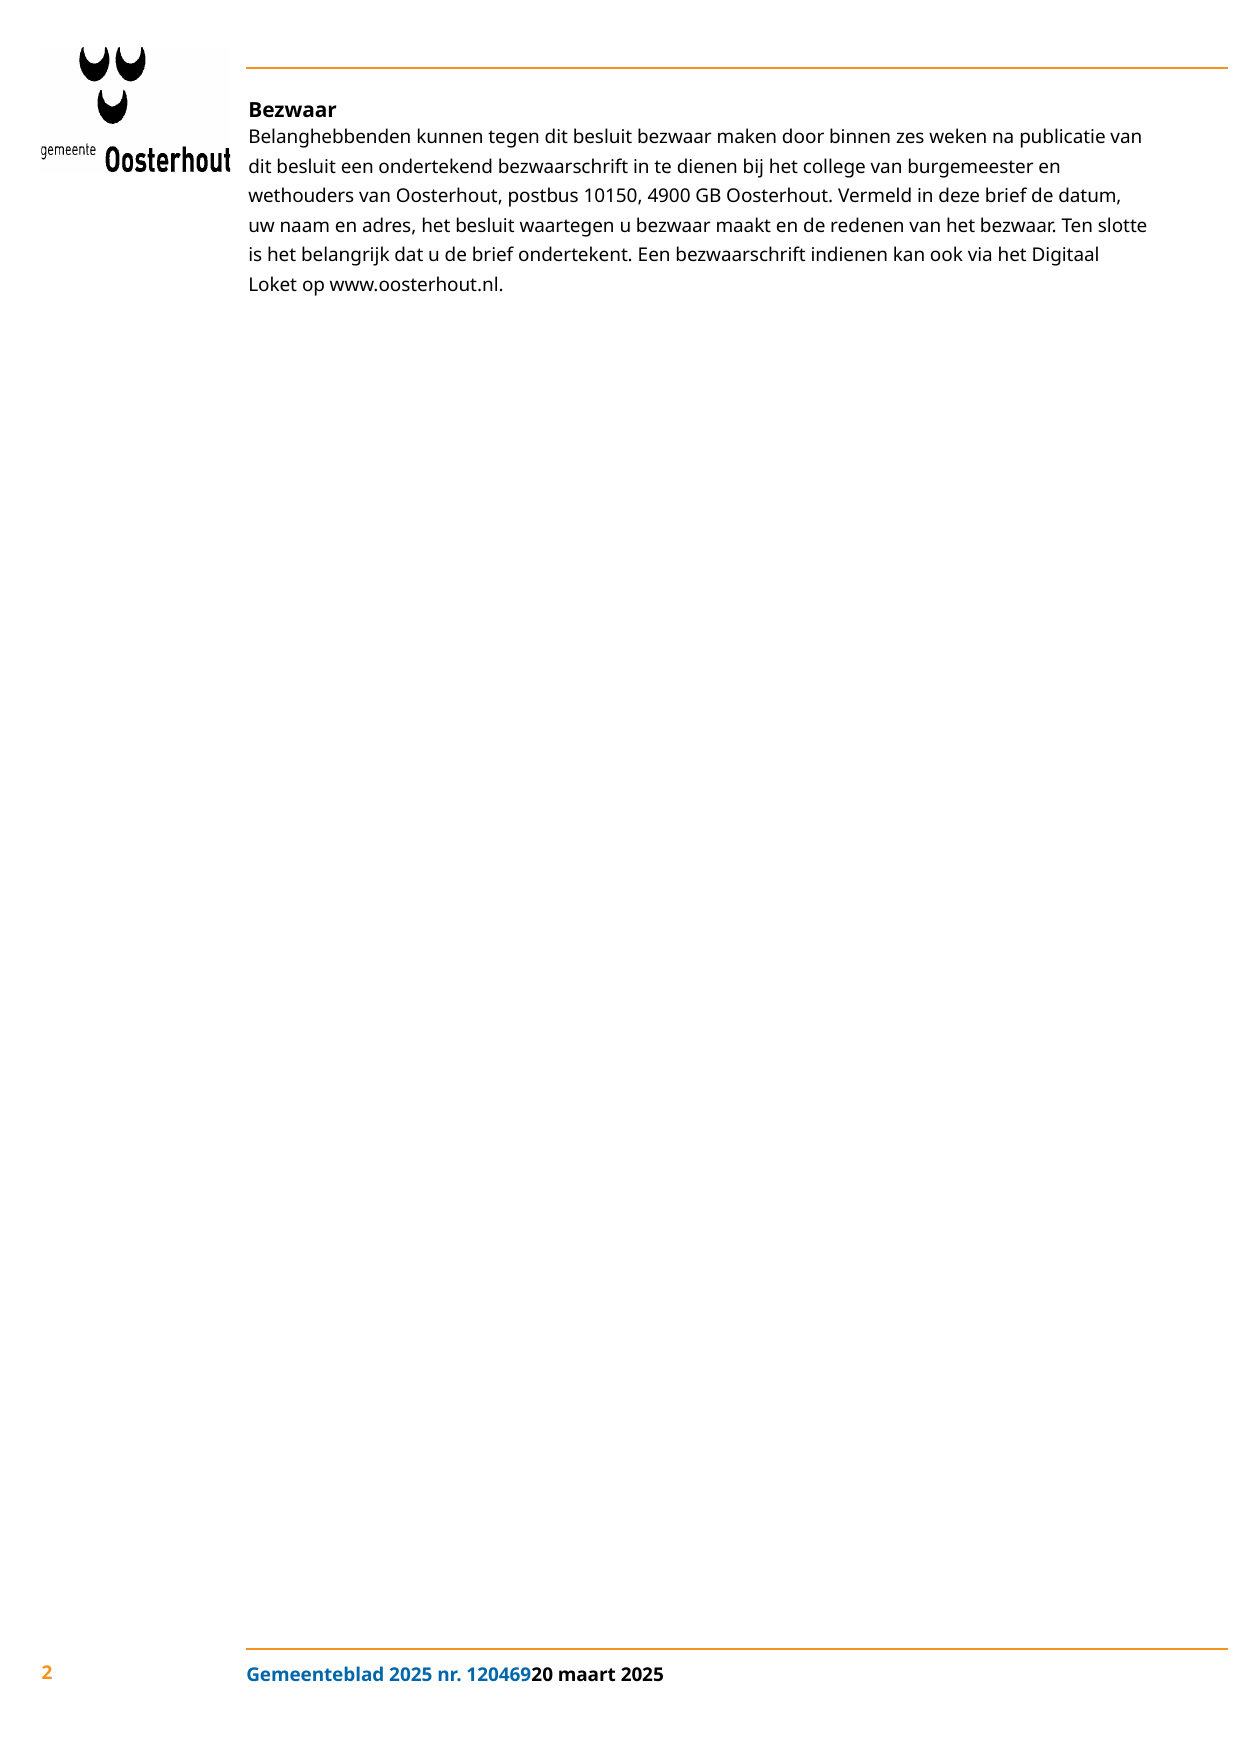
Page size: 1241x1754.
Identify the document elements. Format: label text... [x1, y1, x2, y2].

picture [41, 47, 231, 172]
text Bezwaar [248, 95, 1152, 123]
text Belanghebbenden kunnen tegen dit besluit bezwaar maken door binnen zes weken na publicatie van dit besluit een ondertekend bezwaarschrift in te dienen bij het college van burgemeester en wethouders van Oosterhout, postbus 10150, 4900 GB Oosterhout. Vermeld in deze brief de datum, uw naam en adres, het besluit waartegen u bezwaar maakt en de redenen van het bezwaar. Ten slotte is het belangrijk dat u de brief ondertekent. Een bezwaarschrift indienen kan ook via het Digitaal Loket op www.oosterhout.nl. [248, 123, 1152, 297]
